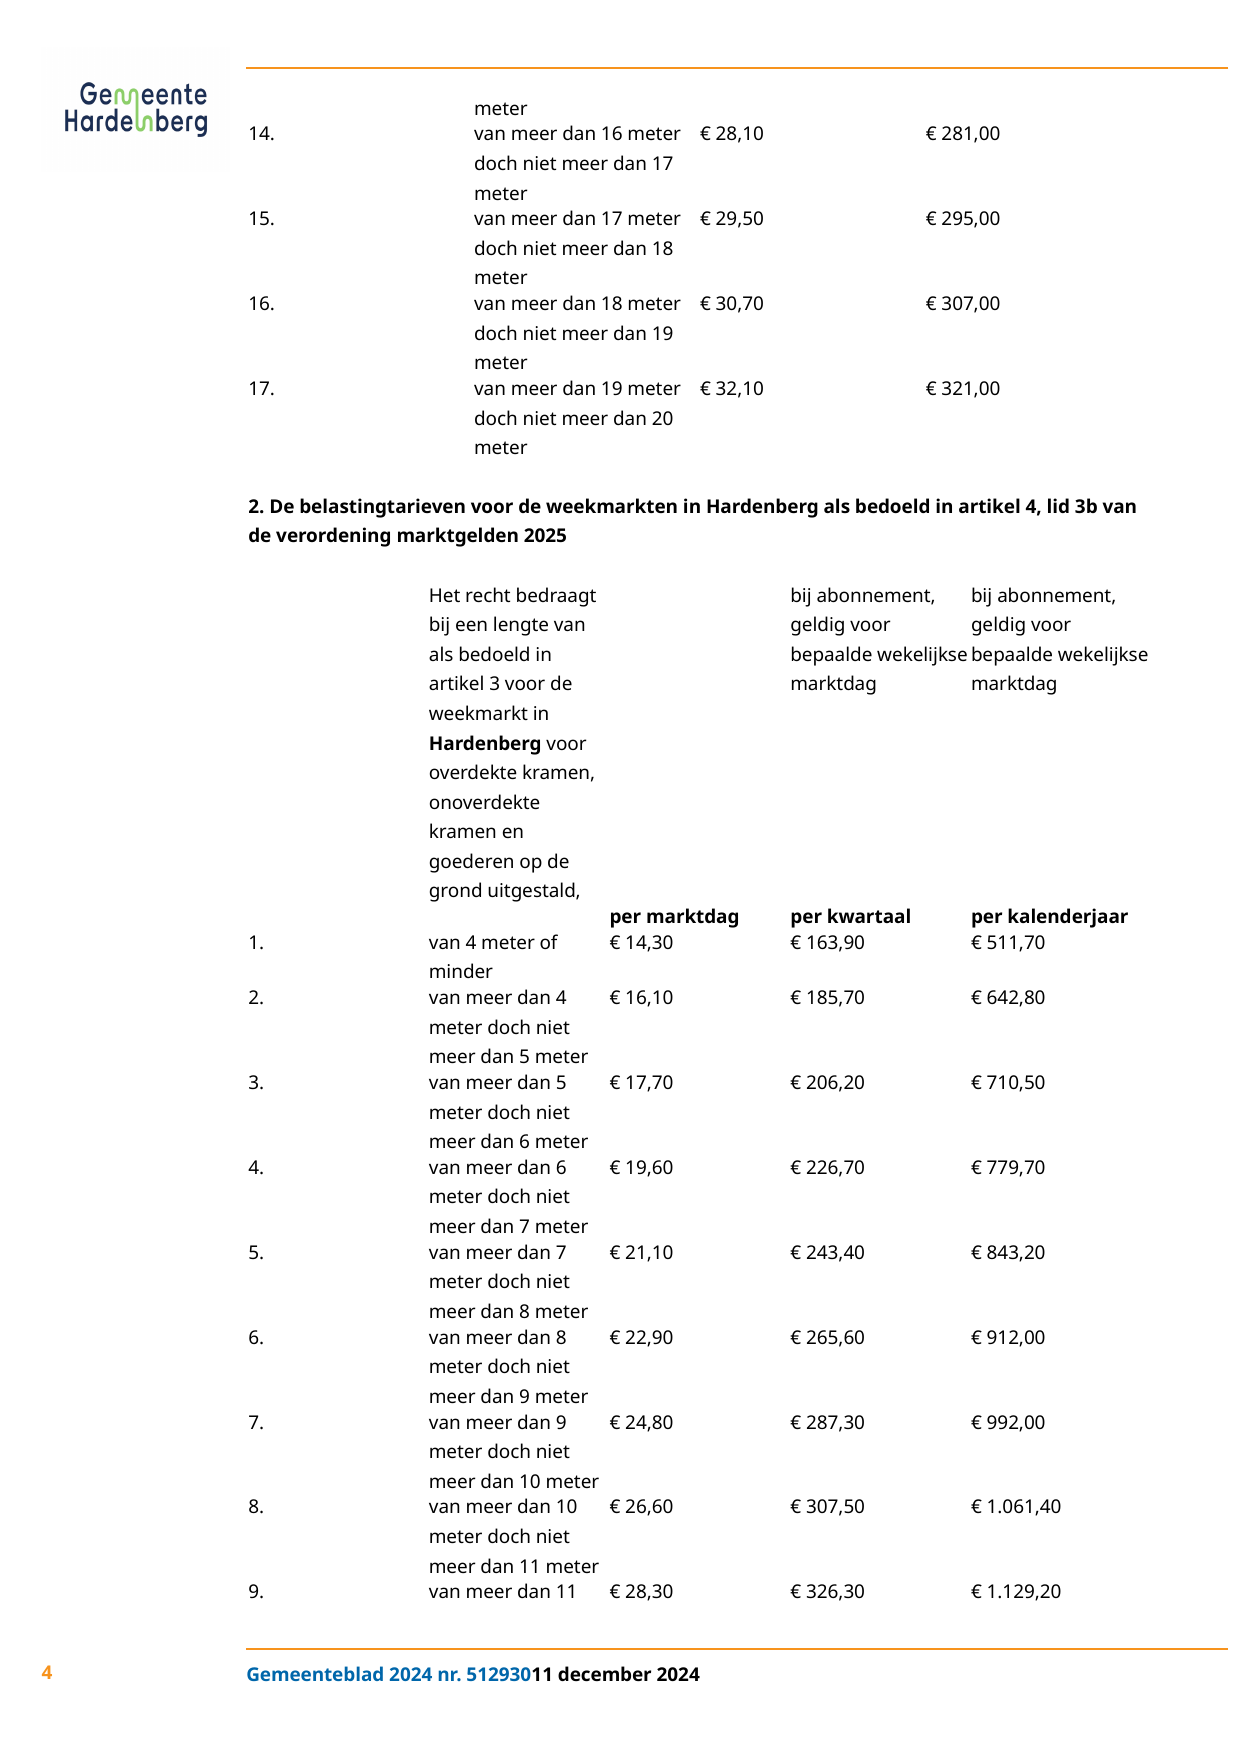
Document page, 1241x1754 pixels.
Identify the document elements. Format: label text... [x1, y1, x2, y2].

table_cell [248, 903, 429, 929]
table_cell 16. [248, 290, 474, 375]
table_cell € 26,60 [609, 1494, 790, 1579]
table_cell 5. [248, 1239, 429, 1324]
table_cell € 710,50 [971, 1069, 1152, 1154]
picture [41, 47, 231, 172]
table_cell per kalenderjaar [971, 903, 1152, 929]
table_cell € 281,00 [926, 121, 1152, 205]
table_cell € 21,10 [609, 1239, 790, 1324]
table_header [609, 582, 790, 903]
table_cell van meer dan 11 [429, 1579, 609, 1604]
table_cell € 185,70 [790, 984, 971, 1069]
table_cell € 226,70 [790, 1154, 971, 1239]
table_cell van 4 meter of minder [429, 929, 609, 984]
text 2. De belastingtarieven voor de weekmarkten in Hardenberg als bedoeld in artikel 4, lid 3b van de verordening marktgelden 2025 [248, 493, 1152, 548]
table_cell [429, 903, 609, 929]
table_cell [700, 95, 926, 121]
table_cell van meer dan 18 meter doch niet meer dan 19 meter [474, 290, 700, 375]
table_cell € 28,30 [609, 1579, 790, 1604]
table_cell € 992,00 [971, 1409, 1152, 1494]
table_cell 17. [248, 375, 474, 460]
table_cell € 32,10 [700, 375, 926, 460]
table_cell per kwartaal [790, 903, 971, 929]
table_cell € 326,30 [790, 1579, 971, 1604]
table_header bij abonnement, geldig voor bepaalde wekelijkse marktdag [790, 582, 971, 903]
table_cell van meer dan 4 meter doch niet meer dan 5 meter [429, 984, 609, 1069]
table_cell € 22,90 [609, 1324, 790, 1409]
table_cell € 287,30 [790, 1409, 971, 1494]
table_cell € 243,40 [790, 1239, 971, 1324]
table_cell € 307,50 [790, 1494, 971, 1579]
table_cell € 16,10 [609, 984, 790, 1069]
table_cell € 206,20 [790, 1069, 971, 1154]
table_cell per marktdag [609, 903, 790, 929]
table_cell 1. [248, 929, 429, 984]
table_cell van meer dan 5 meter doch niet meer dan 6 meter [429, 1069, 609, 1154]
table_cell € 29,50 [700, 205, 926, 290]
table_cell 14. [248, 121, 474, 205]
table_cell € 1.129,20 [971, 1579, 1152, 1604]
table_cell € 642,80 [971, 984, 1152, 1069]
table_cell van meer dan 16 meter doch niet meer dan 17 meter [474, 121, 700, 205]
table_cell 15. [248, 205, 474, 290]
table_cell € 779,70 [971, 1154, 1152, 1239]
table_cell meter [474, 95, 700, 121]
table_cell € 17,70 [609, 1069, 790, 1154]
table_cell € 295,00 [926, 205, 1152, 290]
table_cell van meer dan 8 meter doch niet meer dan 9 meter [429, 1324, 609, 1409]
table_cell 7. [248, 1409, 429, 1494]
table_cell van meer dan 7 meter doch niet meer dan 8 meter [429, 1239, 609, 1324]
table_cell € 14,30 [609, 929, 790, 984]
table_header Het recht bedraagt bij een lengte van als bedoeld in artikel 3 voor de weekmarkt in Hardenberg voor overdekte kramen, onoverdekte kramen en goederen op de grond uitgestald, [429, 582, 609, 903]
table_cell € 28,10 [700, 121, 926, 205]
table_cell € 843,20 [971, 1239, 1152, 1324]
table_cell € 307,00 [926, 290, 1152, 375]
table_cell € 163,90 [790, 929, 971, 984]
table_cell 8. [248, 1494, 429, 1579]
table_cell [926, 95, 1152, 121]
table_cell 3. [248, 1069, 429, 1154]
table_header bij abonnement, geldig voor bepaalde wekelijkse marktdag [971, 582, 1152, 903]
table_header [248, 582, 429, 903]
table_cell € 24,80 [609, 1409, 790, 1494]
table_cell € 321,00 [926, 375, 1152, 460]
table_cell van meer dan 17 meter doch niet meer dan 18 meter [474, 205, 700, 290]
table_cell 2. [248, 984, 429, 1069]
table_cell van meer dan 9 meter doch niet meer dan 10 meter [429, 1409, 609, 1494]
table_cell 9. [248, 1579, 429, 1604]
table_cell € 19,60 [609, 1154, 790, 1239]
table_cell van meer dan 19 meter doch niet meer dan 20 meter [474, 375, 700, 460]
table_cell 6. [248, 1324, 429, 1409]
table_cell € 265,60 [790, 1324, 971, 1409]
table_cell € 511,70 [971, 929, 1152, 984]
table_cell van meer dan 6 meter doch niet meer dan 7 meter [429, 1154, 609, 1239]
table_cell [248, 95, 474, 121]
table_cell van meer dan 10 meter doch niet meer dan 11 meter [429, 1494, 609, 1579]
table_cell € 912,00 [971, 1324, 1152, 1409]
table_cell € 1.061,40 [971, 1494, 1152, 1579]
table_cell 4. [248, 1154, 429, 1239]
table_cell € 30,70 [700, 290, 926, 375]
